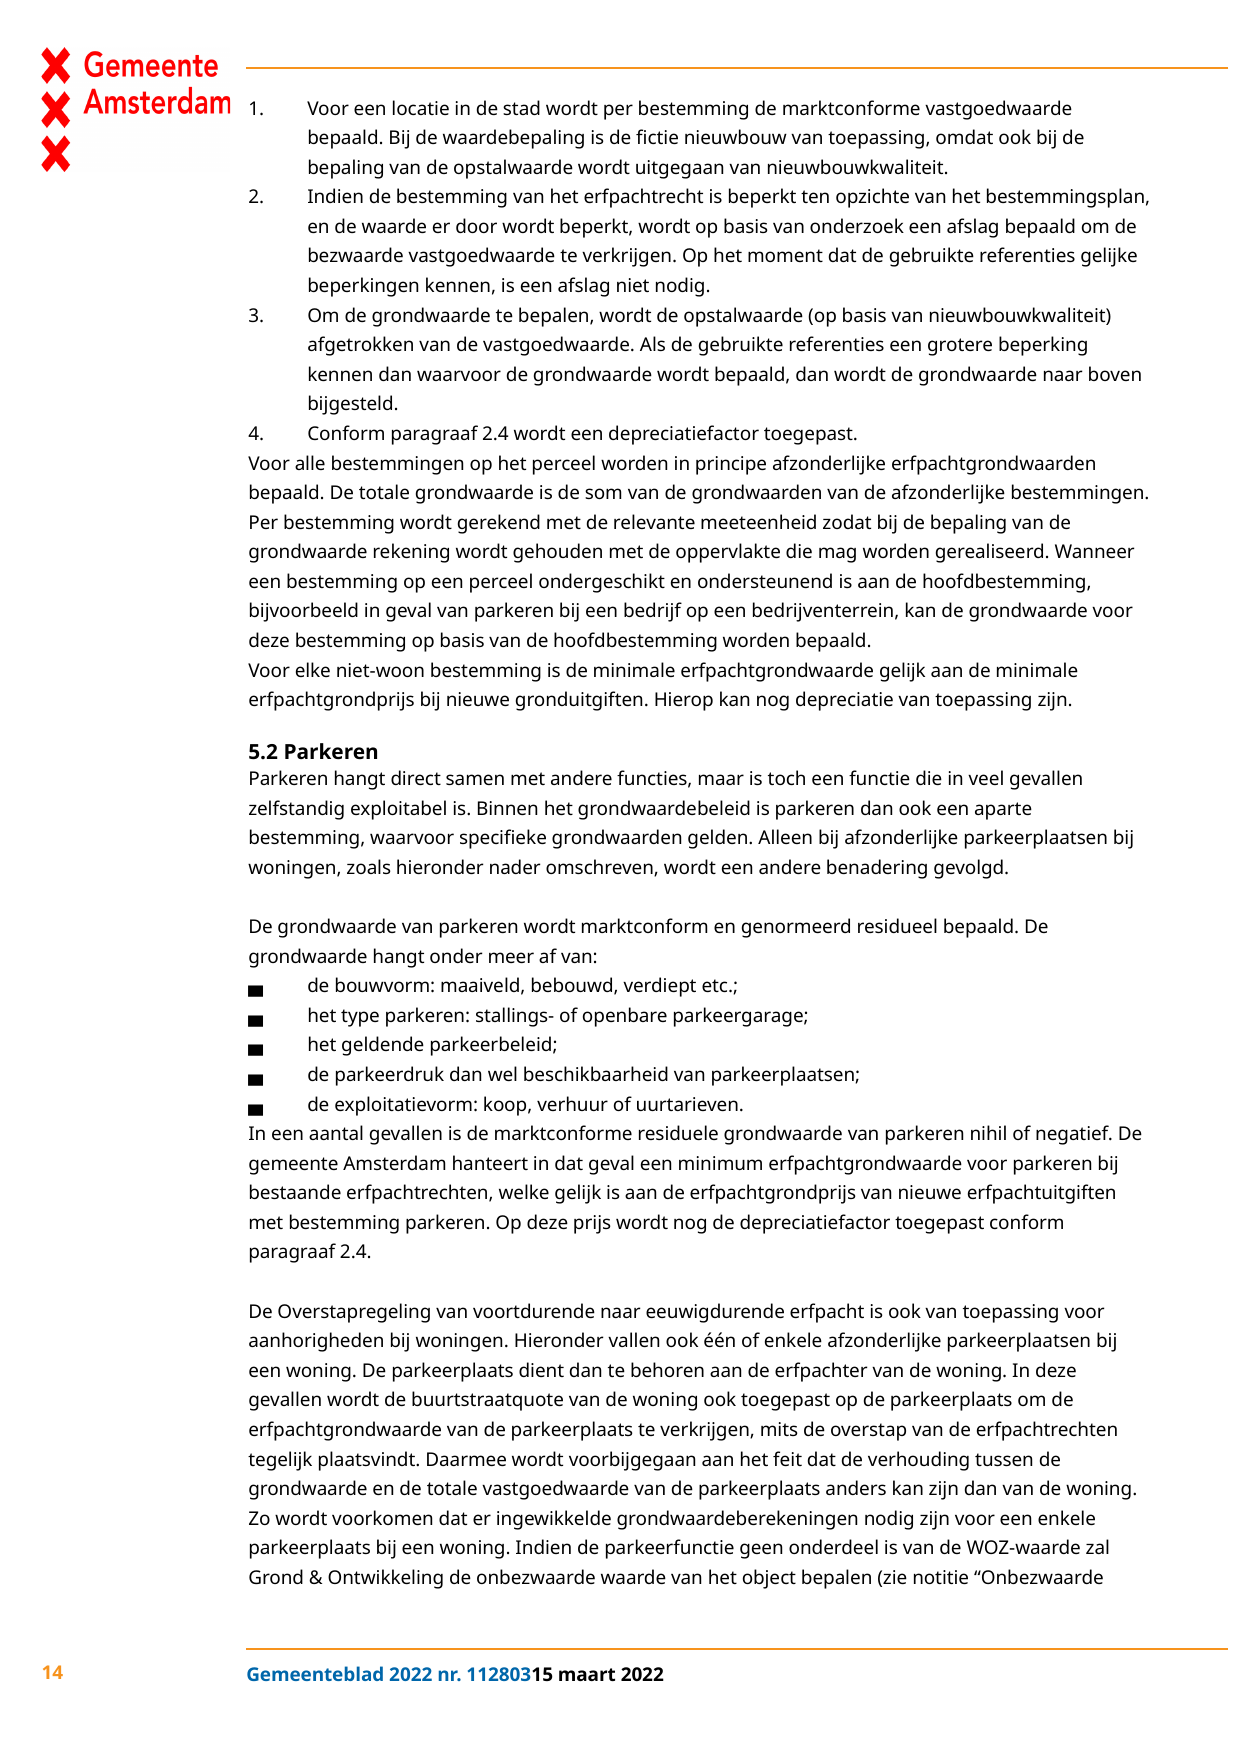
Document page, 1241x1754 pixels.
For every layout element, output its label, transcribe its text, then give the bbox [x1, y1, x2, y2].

text Voor elke niet-woon bestemming is de minimale erfpachtgrondwaarde gelijk aan de minimale erfpachtgrondprijs bij nieuwe gronduitgiften. Hierop kan nog depreciatie van toepassing zijn. [248, 657, 1152, 712]
text 5.2 Parkeren [248, 737, 1152, 765]
text In een aantal gevallen is de marktconforme residuele grondwaarde van parkeren nihil of negatief. De gemeente Amsterdam hanteert in dat geval een minimum erfpachtgrondwaarde voor parkeren bij bestaande erfpachtrechten, welke gelijk is aan de erfpachtgrondprijs van nieuwe erfpachtuitgiften met bestemming parkeren. Op deze prijs wordt nog de depreciatiefactor toegepast conform paragraaf 2.4. [248, 1120, 1152, 1264]
list de parkeerdruk dan wel beschikbaarheid van parkeerplaatsen; [248, 1061, 1152, 1087]
picture [41, 47, 231, 172]
list Indien de bestemming van het erfpachtrecht is beperkt ten opzichte van het bestemmingsplan, en de waarde er door wordt beperkt, wordt op basis van onderzoek een afslag bepaald om de bezwaarde vastgoedwaarde te verkrijgen. Op het moment dat de gebruikte referenties gelijke beperkingen kennen, is een afslag niet nodig. [248, 183, 1152, 298]
text Parkeren hangt direct samen met andere functies, maar is toch een functie die in veel gevallen zelfstandig exploitabel is. Binnen het grondwaardebeleid is parkeren dan ook een aparte bestemming, waarvoor specifieke grondwaarden gelden. Alleen bij afzonderlijke parkeerplaatsen bij woningen, zoals hieronder nader omschreven, wordt een andere benadering gevolgd. [248, 765, 1152, 880]
list Conform paragraaf 2.4 wordt een depreciatiefactor toegepast. [248, 420, 1152, 446]
text Voor alle bestemmingen op het perceel worden in principe afzonderlijke erfpachtgrondwaarden bepaald. De totale grondwaarde is de som van de grondwaarden van de afzonderlijke bestemmingen. Per bestemming wordt gerekend met de relevante meeteenheid zodat bij de bepaling van de grondwaarde rekening wordt gehouden met de oppervlakte die mag worden gerealiseerd. Wanneer een bestemming op een perceel ondergeschikt en ondersteunend is aan de hoofdbestemming, bijvoorbeeld in geval van parkeren bij een bedrijf op een bedrijventerrein, kan de grondwaarde voor deze bestemming op basis van de hoofdbestemming worden bepaald. [248, 450, 1152, 653]
list Voor een locatie in de stad wordt per bestemming de marktconforme vastgoedwaarde bepaald. Bij de waardebepaling is de fictie nieuwbouw van toepassing, omdat ook bij de bepaling van de opstalwaarde wordt uitgegaan van nieuwbouwkwaliteit. [248, 95, 1152, 180]
list de exploitatievorm: koop, verhuur of uurtarieven. [248, 1091, 1152, 1116]
list het type parkeren: stallings- of openbare parkeergarage; [248, 1002, 1152, 1028]
list het geldende parkeerbeleid; [248, 1032, 1152, 1057]
list de bouwvorm: maaiveld, bebouwd, verdiept etc.; [248, 972, 1152, 998]
list Om de grondwaarde te bepalen, wordt de opstalwaarde (op basis van nieuwbouwkwaliteit) afgetrokken van de vastgoedwaarde. Als de gebruikte referenties een grotere beperking kennen dan waarvoor de grondwaarde wordt bepaald, dan wordt de grondwaarde naar boven bijgesteld. [248, 302, 1152, 416]
text De Overstapregeling van voortdurende naar eeuwigdurende erfpacht is ook van toepassing voor aanhorigheden bij woningen. Hieronder vallen ook één of enkele afzonderlijke parkeerplaatsen bij een woning. De parkeerplaats dient dan te behoren aan de erfpachter van de woning. In deze gevallen wordt de buurtstraatquote van de woning ook toegepast op de parkeerplaats om de erfpachtgrondwaarde van de parkeerplaats te verkrijgen, mits de overstap van de erfpachtrechten tegelijk plaatsvindt. Daarmee wordt voorbijgegaan aan het feit dat de verhouding tussen de grondwaarde en de totale vastgoedwaarde van de parkeerplaats anders kan zijn dan van de woning. Zo wordt voorkomen dat er ingewikkelde grondwaardeberekeningen nodig zijn voor een enkele parkeerplaats bij een woning. Indien de parkeerfunctie geen onderdeel is van de WOZ-waarde zal Grond & Ontwikkeling de onbezwaarde waarde van het object bepalen (zie notitie “Onbezwaarde [248, 1298, 1152, 1590]
text De grondwaarde van parkeren wordt marktconform en genormeerd residueel bepaald. De grondwaarde hangt onder meer af van: [248, 913, 1152, 968]
